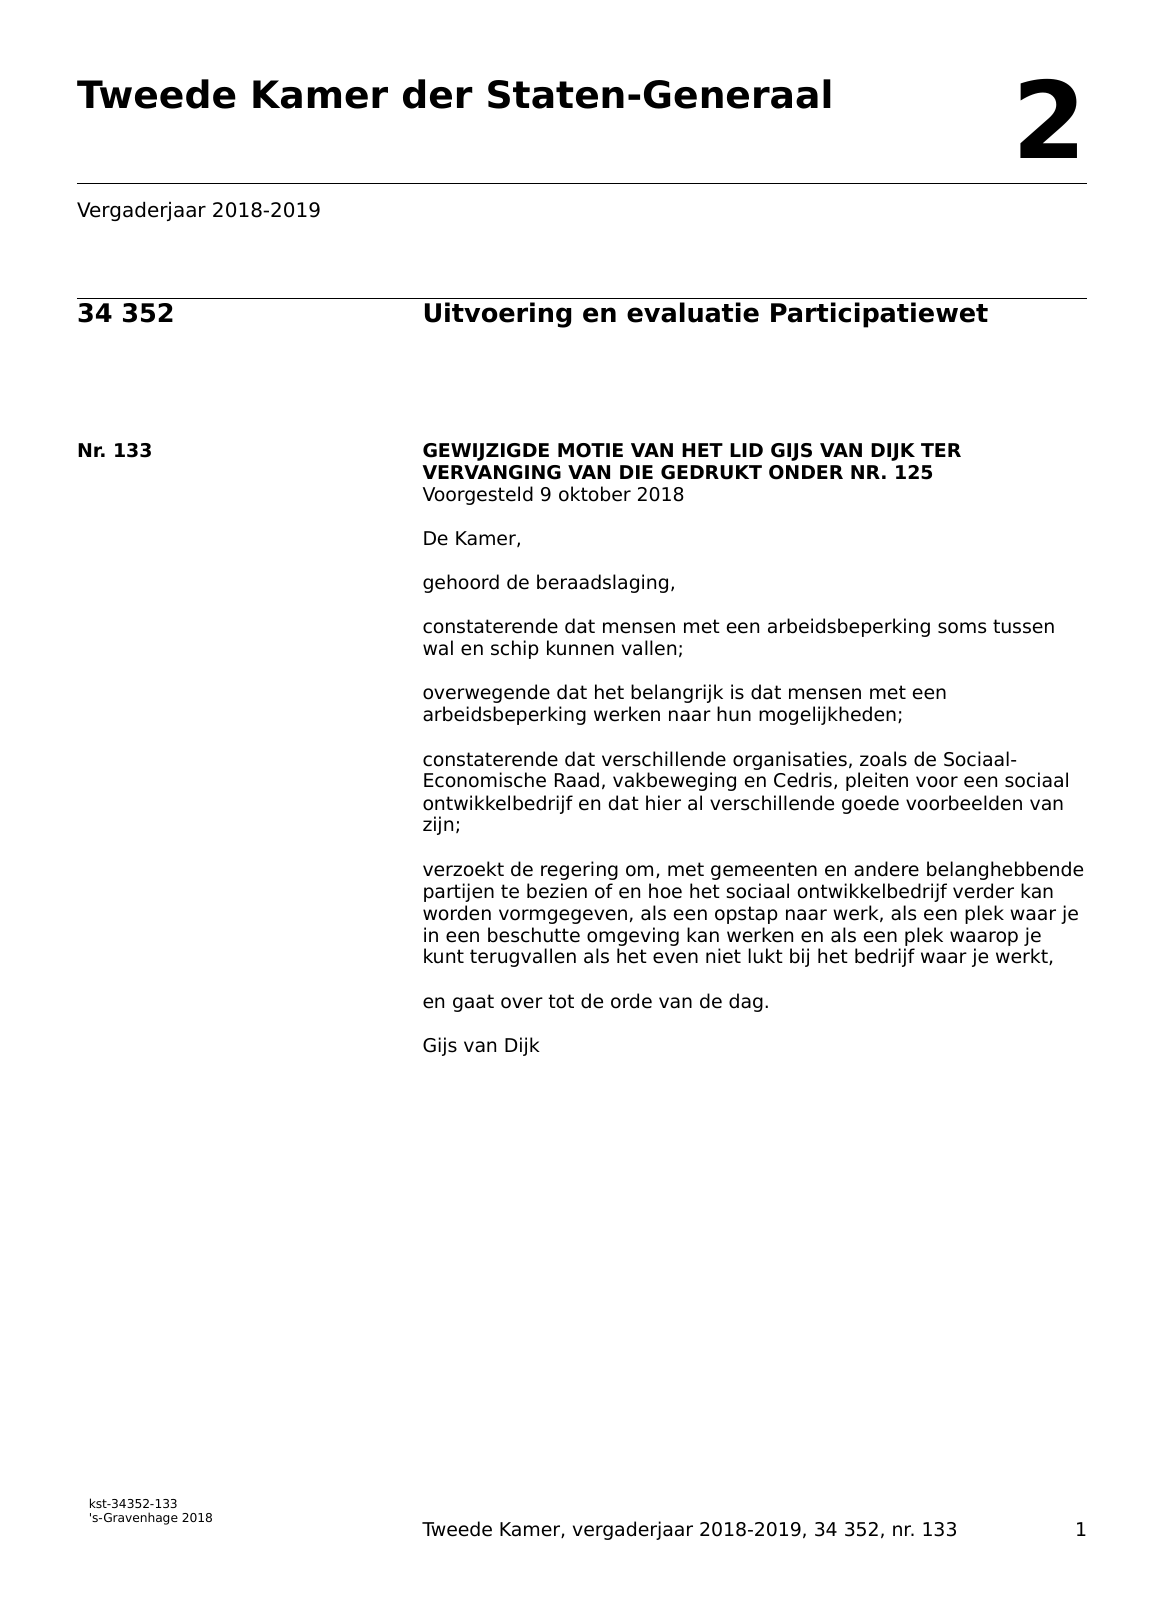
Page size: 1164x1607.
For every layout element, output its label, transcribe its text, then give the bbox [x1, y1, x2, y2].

text verzoekt de regering om, met gemeenten en andere belanghebbende partijen te bezien of en hoe het sociaal ontwikkelbedrijf verder kan worden vormgegeven, als een opstap naar werk, als een plek waar je in een beschutte omgeving kan werken en als een plek waarop je kunt terugvallen als het even niet lukt bij het bedrijf waar je werkt, [422, 858, 1087, 968]
text gehoord de beraadslaging, [422, 572, 1087, 594]
table_header Tweede Kamer der Staten-Generaal [77, 59, 886, 183]
text De Kamer, [422, 528, 1087, 550]
text constaterende dat mensen met een arbeidsbeperking soms tussen wal en schip kunnen vallen; [422, 616, 1087, 660]
text en gaat over tot de orde van de dag. [422, 991, 1087, 1013]
subtitle 34 352 Uitvoering en evaluatie Participatiewet [77, 299, 1087, 329]
text constaterende dat verschillende organisaties, zoals de Sociaal-Economische Raad, vakbeweging en Cedris, pleiten voor een sociaal ontwikkelbedrijf en dat hier al verschillende goede voorbeelden van zijn; [422, 748, 1087, 836]
table_header 2 [886, 59, 1087, 183]
text 's-Gravenhage 2018 [88, 1511, 323, 1525]
table_cell Vergaderjaar 2018-2019 [77, 184, 1087, 298]
text kst-34352-133 [88, 1497, 323, 1511]
text Gijs van Dijk [422, 1035, 1087, 1057]
text overwegende dat het belangrijk is dat mensen met een arbeidsbeperking werken naar hun mogelijkheden; [422, 682, 1087, 726]
text Voorgesteld 9 oktober 2018 [422, 484, 1087, 506]
subtitle Nr. 133 GEWIJZIGDE MOTIE VAN HET LID GIJS VAN DIJK TER VERVANGING VAN DIE GEDRUKT ONDER NR. 125 [77, 440, 1087, 484]
